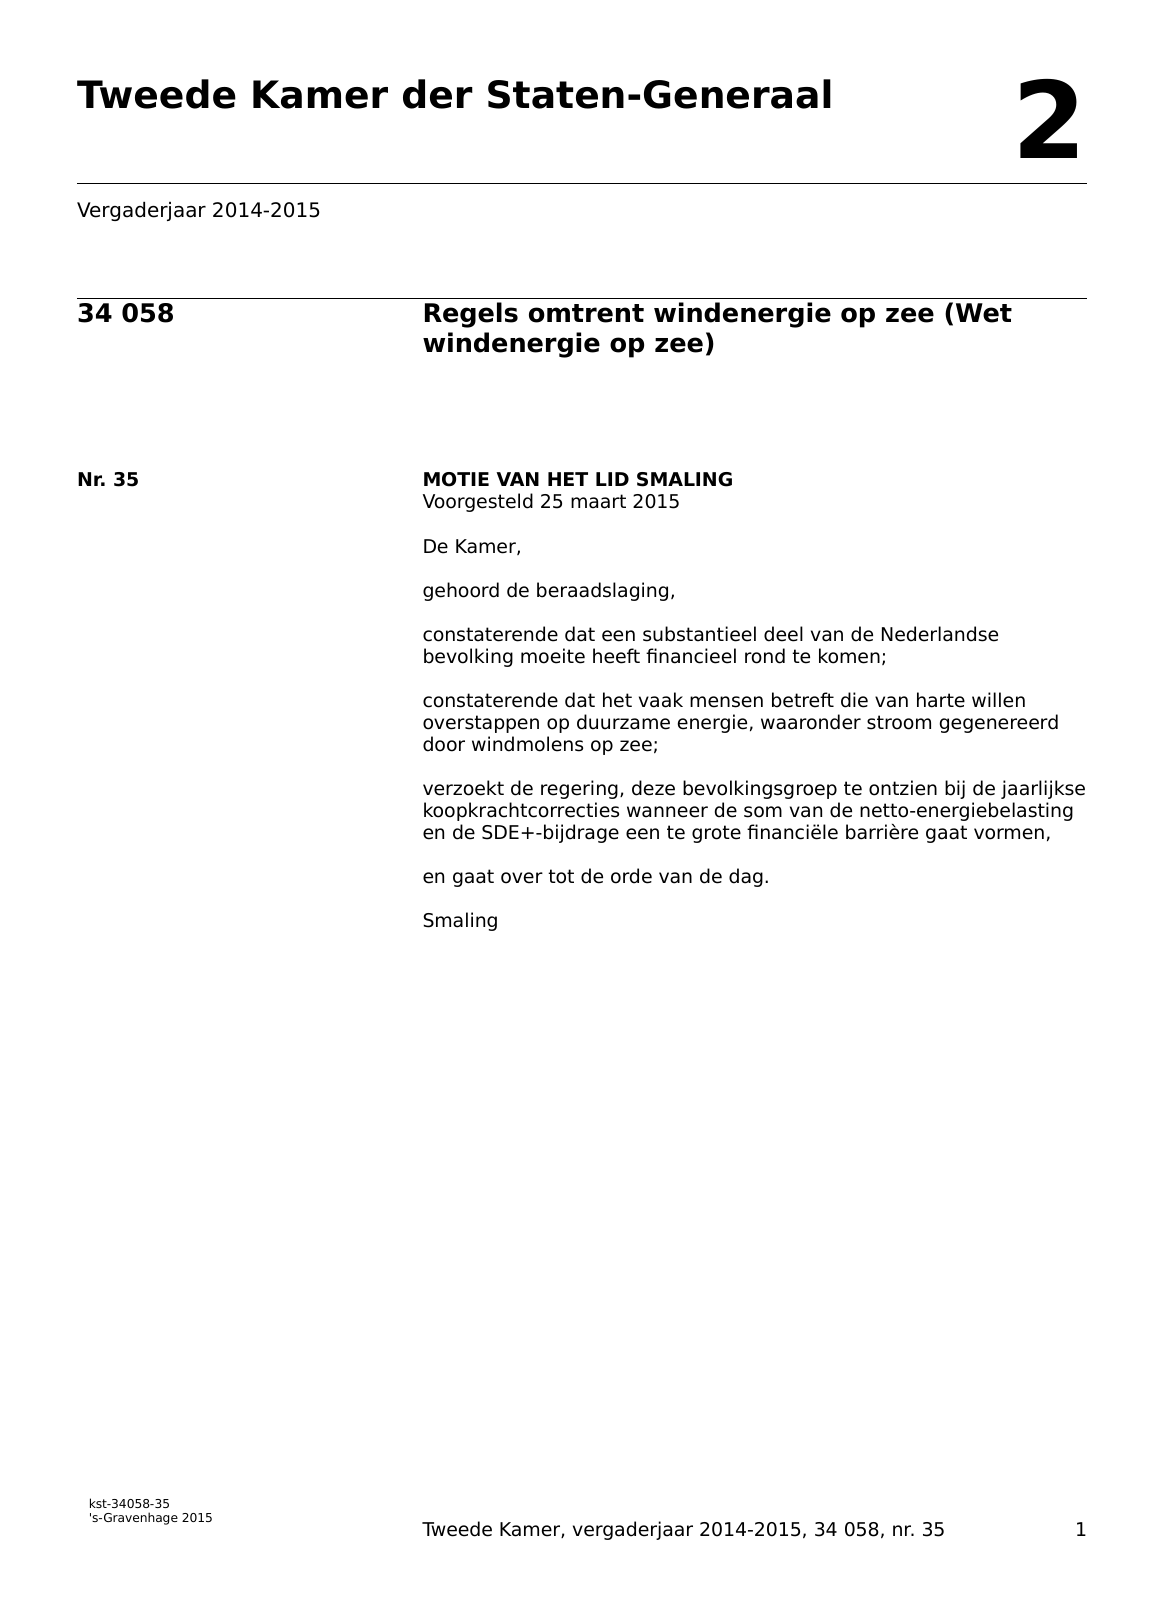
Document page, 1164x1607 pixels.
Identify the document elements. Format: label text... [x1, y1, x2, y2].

text constaterende dat het vaak mensen betreft die van harte willen overstappen op duurzame energie, waaronder stroom gegenereerd door windmolens op zee; [422, 690, 1087, 756]
text kst-34058-35 [88, 1497, 323, 1511]
subtitle Nr. 35 MOTIE VAN HET LID SMALING [77, 469, 1087, 491]
text Smaling [422, 910, 1087, 932]
text Voorgesteld 25 maart 2015 [422, 491, 1087, 513]
text verzoekt de regering, deze bevolkingsgroep te ontzien bij de jaarlijkse koopkrachtcorrecties wanneer de som van de netto-energiebelasting en de SDE+-bijdrage een te grote financiële barrière gaat vormen, [422, 778, 1087, 844]
table_header Tweede Kamer der Staten-Generaal [77, 59, 886, 183]
text constaterende dat een substantieel deel van de Nederlandse bevolking moeite heeft financieel rond te komen; [422, 624, 1087, 668]
table_header 2 [886, 59, 1087, 183]
text De Kamer, [422, 536, 1087, 557]
subtitle 34 058 Regels omtrent windenergie op zee (Wet windenergie op zee) [77, 299, 1087, 358]
text gehoord de beraadslaging, [422, 580, 1087, 602]
text en gaat over tot de orde van de dag. [422, 866, 1087, 888]
table_cell Vergaderjaar 2014-2015 [77, 184, 1087, 298]
text 's-Gravenhage 2015 [88, 1511, 323, 1525]
